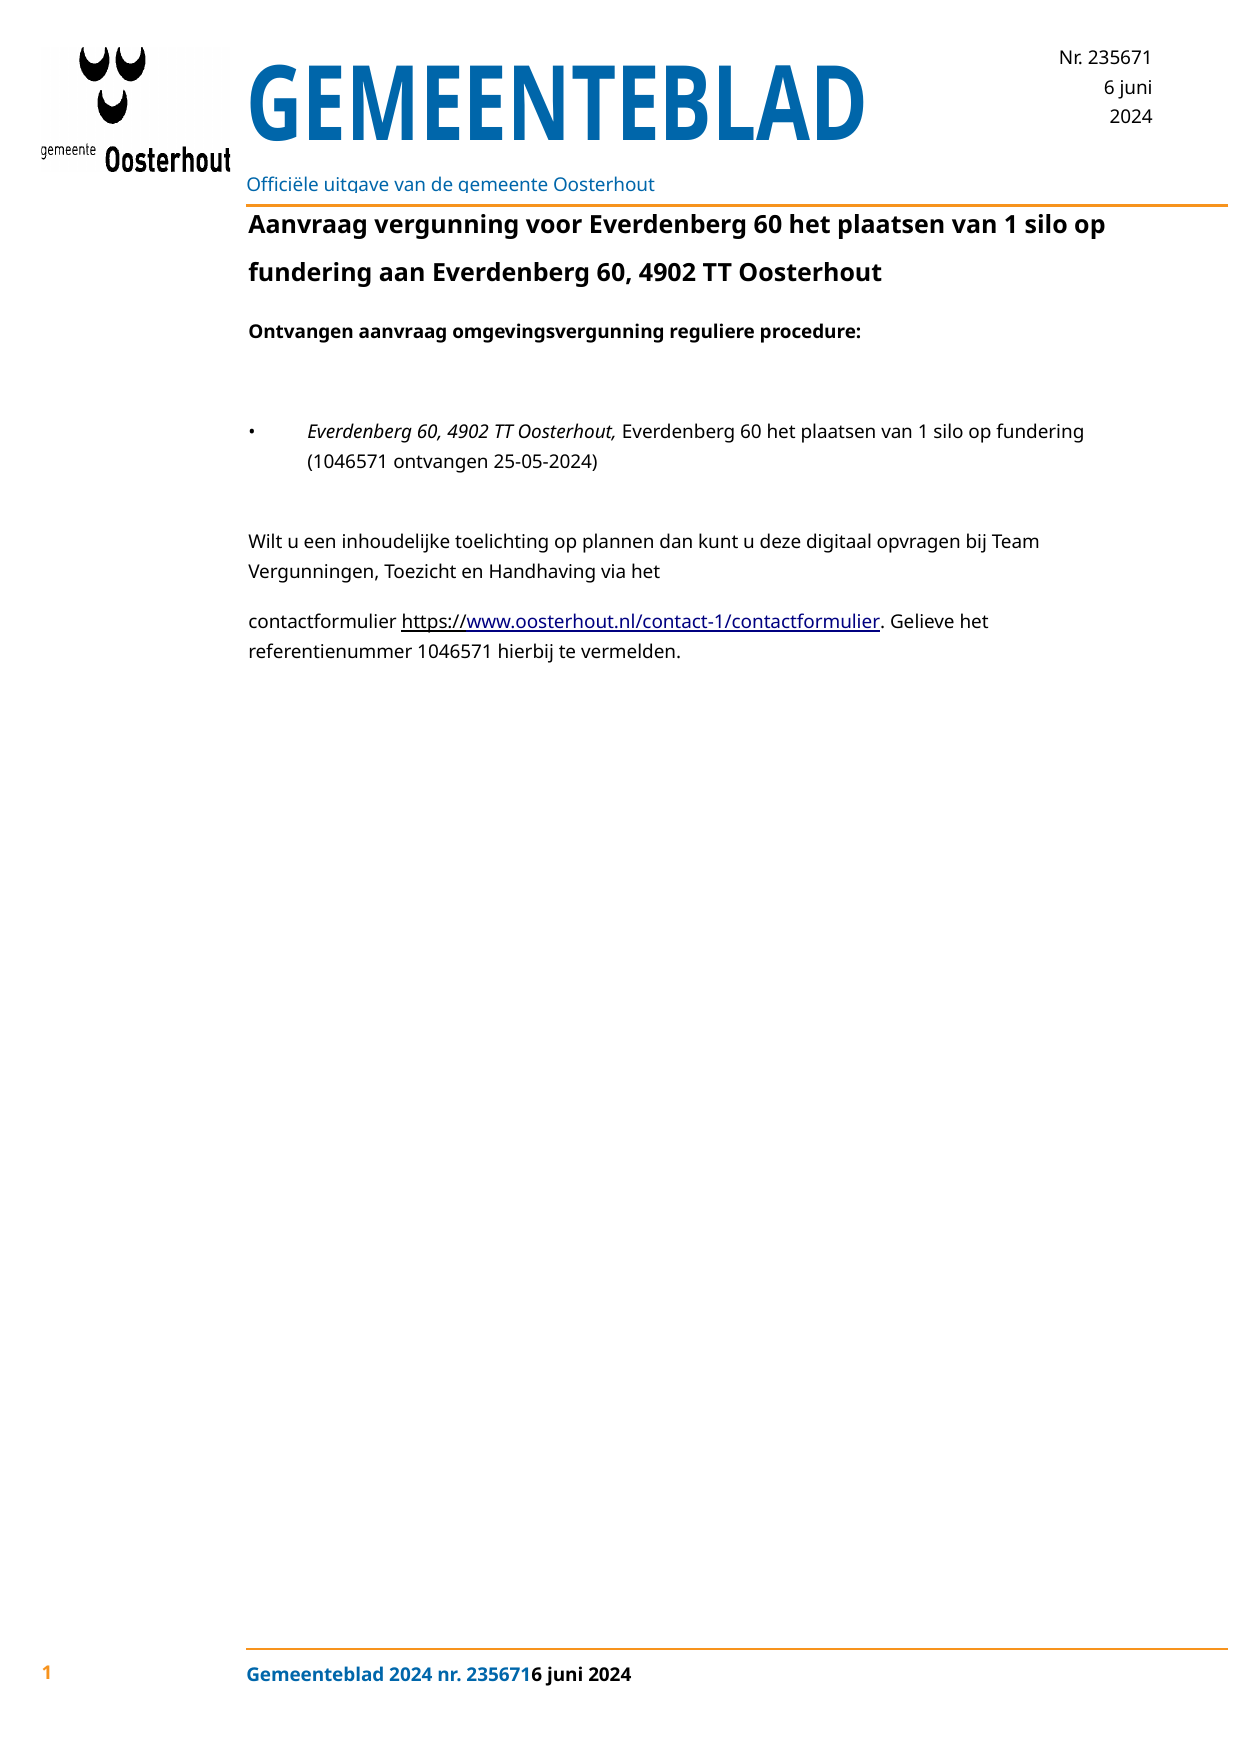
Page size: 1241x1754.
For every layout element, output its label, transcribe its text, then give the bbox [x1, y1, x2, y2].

text Wilt u een inhoudelijke toelichting op plannen dan kunt u deze digitaal opvragen bij Team Vergunningen, Toezicht en Handhaving via het [248, 528, 1152, 584]
text Ontvangen aanvraag omgevingsvergunning reguliere procedure: [248, 318, 1152, 344]
text Aanvraag vergunning voor Everdenberg 60 het plaatsen van 1 silo op fundering aan Everdenberg 60, 4902 TT Oosterhout [248, 207, 1152, 288]
picture [41, 47, 231, 172]
text contactformulier https://www.oosterhout.nl/contact-1/contactformulier. Gelieve het referentienummer 1046571 hierbij te vermelden. [248, 608, 1152, 664]
list Everdenberg 60, 4902 TT Oosterhout, Everdenberg 60 het plaatsen van 1 silo op fundering (1046571 ontvangen 25-05-2024) [248, 419, 1152, 474]
